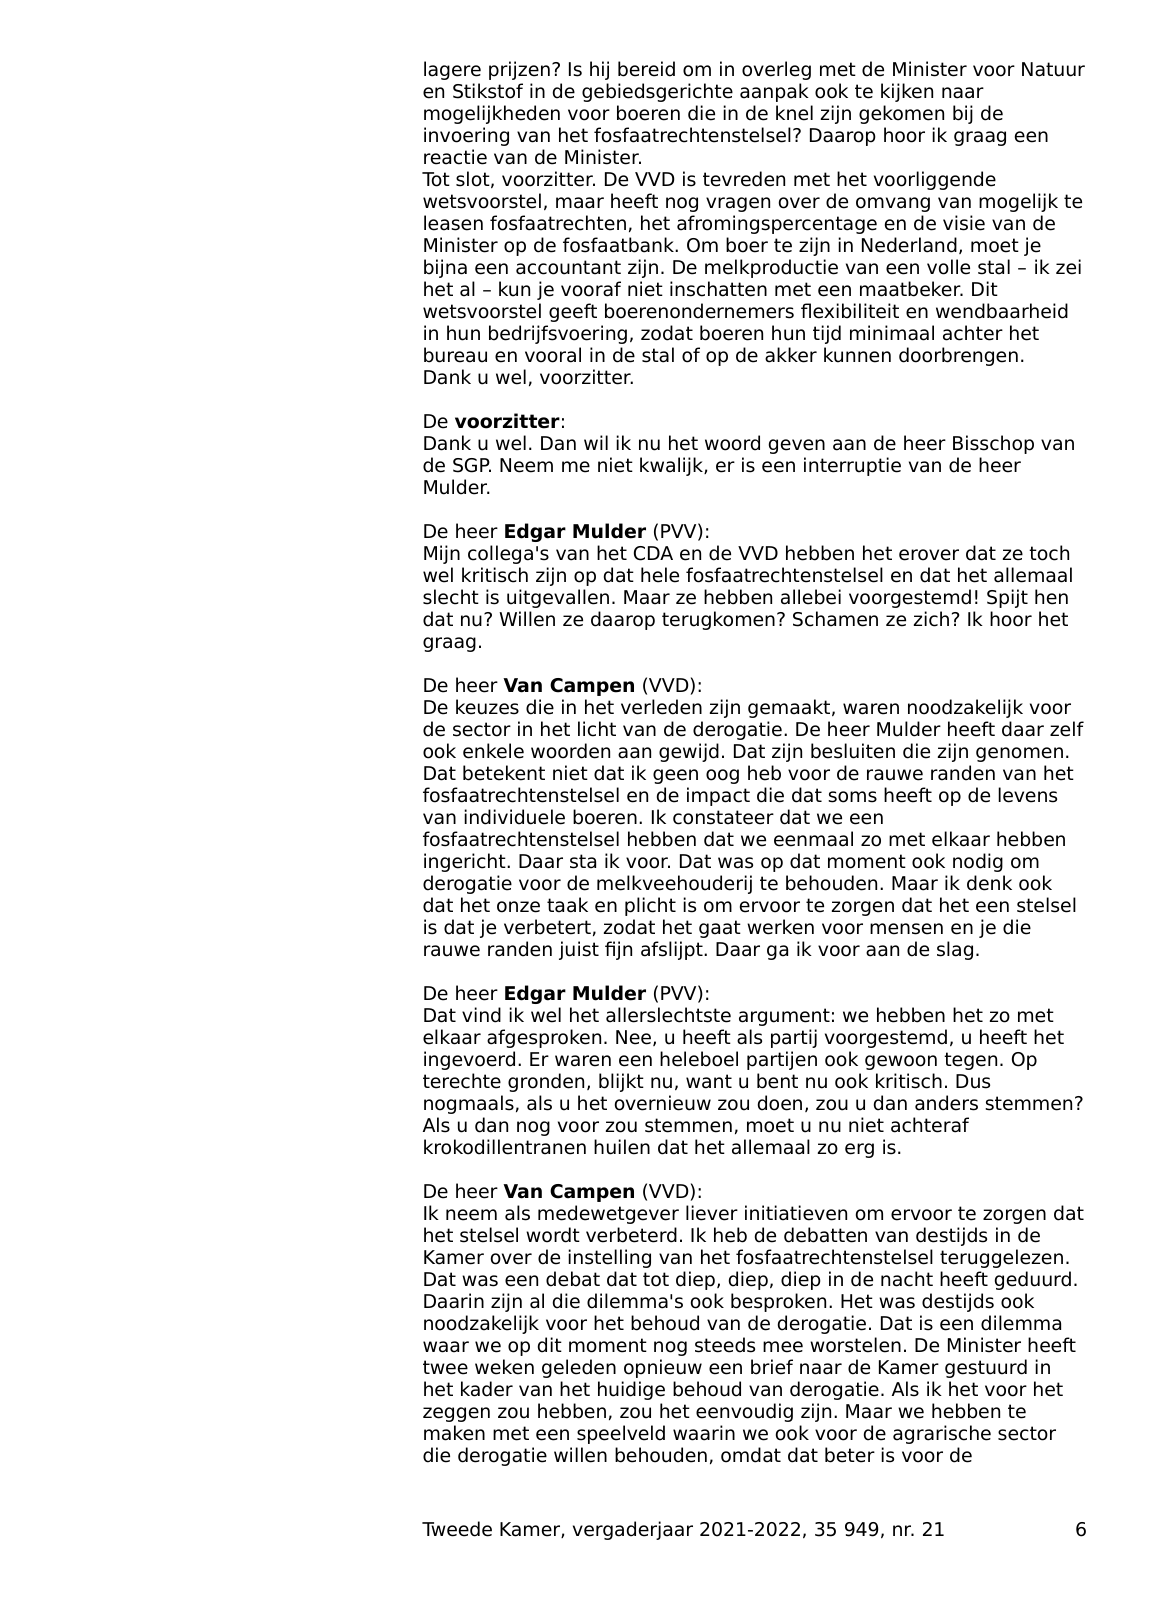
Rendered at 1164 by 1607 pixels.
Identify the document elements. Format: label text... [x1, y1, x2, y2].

text Dank u wel, voorzitter. [422, 367, 1087, 389]
text De heer Van Campen (VVD): [422, 675, 1087, 697]
text De heer Edgar Mulder (PVV): [422, 983, 1087, 1005]
text Tot slot, voorzitter. De VVD is tevreden met het voorliggende wetsvoorstel, maar heeft nog vragen over de omvang van mogelijk te leasen fosfaatrechten, het afromingspercentage en de visie van de Minister op de fosfaatbank. Om boer te zijn in Nederland, moet je bijna een accountant zijn. De melkproductie van een volle stal – ik zei het al – kun je vooraf niet inschatten met een maatbeker. Dit wetsvoorstel geeft boerenondernemers flexibiliteit en wendbaarheid in hun bedrijfsvoering, zodat boeren hun tijd minimaal achter het bureau en vooral in de stal of op de akker kunnen doorbrengen. [422, 169, 1087, 367]
text De heer Van Campen (VVD): [422, 1181, 1087, 1203]
text lagere prijzen? Is hij bereid om in overleg met de Minister voor Natuur en Stikstof in de gebiedsgerichte aanpak ook te kijken naar mogelijkheden voor boeren die in de knel zijn gekomen bij de invoering van het fosfaatrechtenstelsel? Daarop hoor ik graag een reactie van de Minister. [422, 59, 1087, 169]
text Mijn collega's van het CDA en de VVD hebben het erover dat ze toch wel kritisch zijn op dat hele fosfaatrechtenstelsel en dat het allemaal slecht is uitgevallen. Maar ze hebben allebei voorgestemd! Spijt hen dat nu? Willen ze daarop terugkomen? Schamen ze zich? Ik hoor het graag. [422, 543, 1087, 653]
text Dat vind ik wel het allerslechtste argument: we hebben het zo met elkaar afgesproken. Nee, u heeft als partij voorgestemd, u heeft het ingevoerd. Er waren een heleboel partijen ook gewoon tegen. Op terechte gronden, blijkt nu, want u bent nu ook kritisch. Dus nogmaals, als u het overnieuw zou doen, zou u dan anders stemmen? Als u dan nog voor zou stemmen, moet u nu niet achteraf krokodillentranen huilen dat het allemaal zo erg is. [422, 1005, 1087, 1159]
text Ik neem als medewetgever liever initiatieven om ervoor te zorgen dat het stelsel wordt verbeterd. Ik heb de debatten van destijds in de Kamer over de instelling van het fosfaatrechtenstelsel teruggelezen. Dat was een debat dat tot diep, diep, diep in de nacht heeft geduurd. Daarin zijn al die dilemma's ook besproken. Het was destijds ook noodzakelijk voor het behoud van de derogatie. Dat is een dilemma waar we op dit moment nog steeds mee worstelen. De Minister heeft twee weken geleden opnieuw een brief naar de Kamer gestuurd in het kader van het huidige behoud van derogatie. Als ik het voor het zeggen zou hebben, zou het eenvoudig zijn. Maar we hebben te maken met een speelveld waarin we ook voor de agrarische sector die derogatie willen behouden, omdat dat beter is voor de [422, 1203, 1087, 1467]
text De voorzitter: [422, 411, 1087, 433]
text Dank u wel. Dan wil ik nu het woord geven aan de heer Bisschop van de SGP. Neem me niet kwalijk, er is een interruptie van de heer Mulder. [422, 433, 1087, 499]
text De heer Edgar Mulder (PVV): [422, 521, 1087, 543]
text De keuzes die in het verleden zijn gemaakt, waren noodzakelijk voor de sector in het licht van de derogatie. De heer Mulder heeft daar zelf ook enkele woorden aan gewijd. Dat zijn besluiten die zijn genomen. Dat betekent niet dat ik geen oog heb voor de rauwe randen van het fosfaatrechtenstelsel en de impact die dat soms heeft op de levens van individuele boeren. Ik constateer dat we een fosfaatrechtenstelsel hebben dat we eenmaal zo met elkaar hebben ingericht. Daar sta ik voor. Dat was op dat moment ook nodig om derogatie voor de melkveehouderij te behouden. Maar ik denk ook dat het onze taak en plicht is om ervoor te zorgen dat het een stelsel is dat je verbetert, zodat het gaat werken voor mensen en je die rauwe randen juist fijn afslijpt. Daar ga ik voor aan de slag. [422, 697, 1087, 961]
